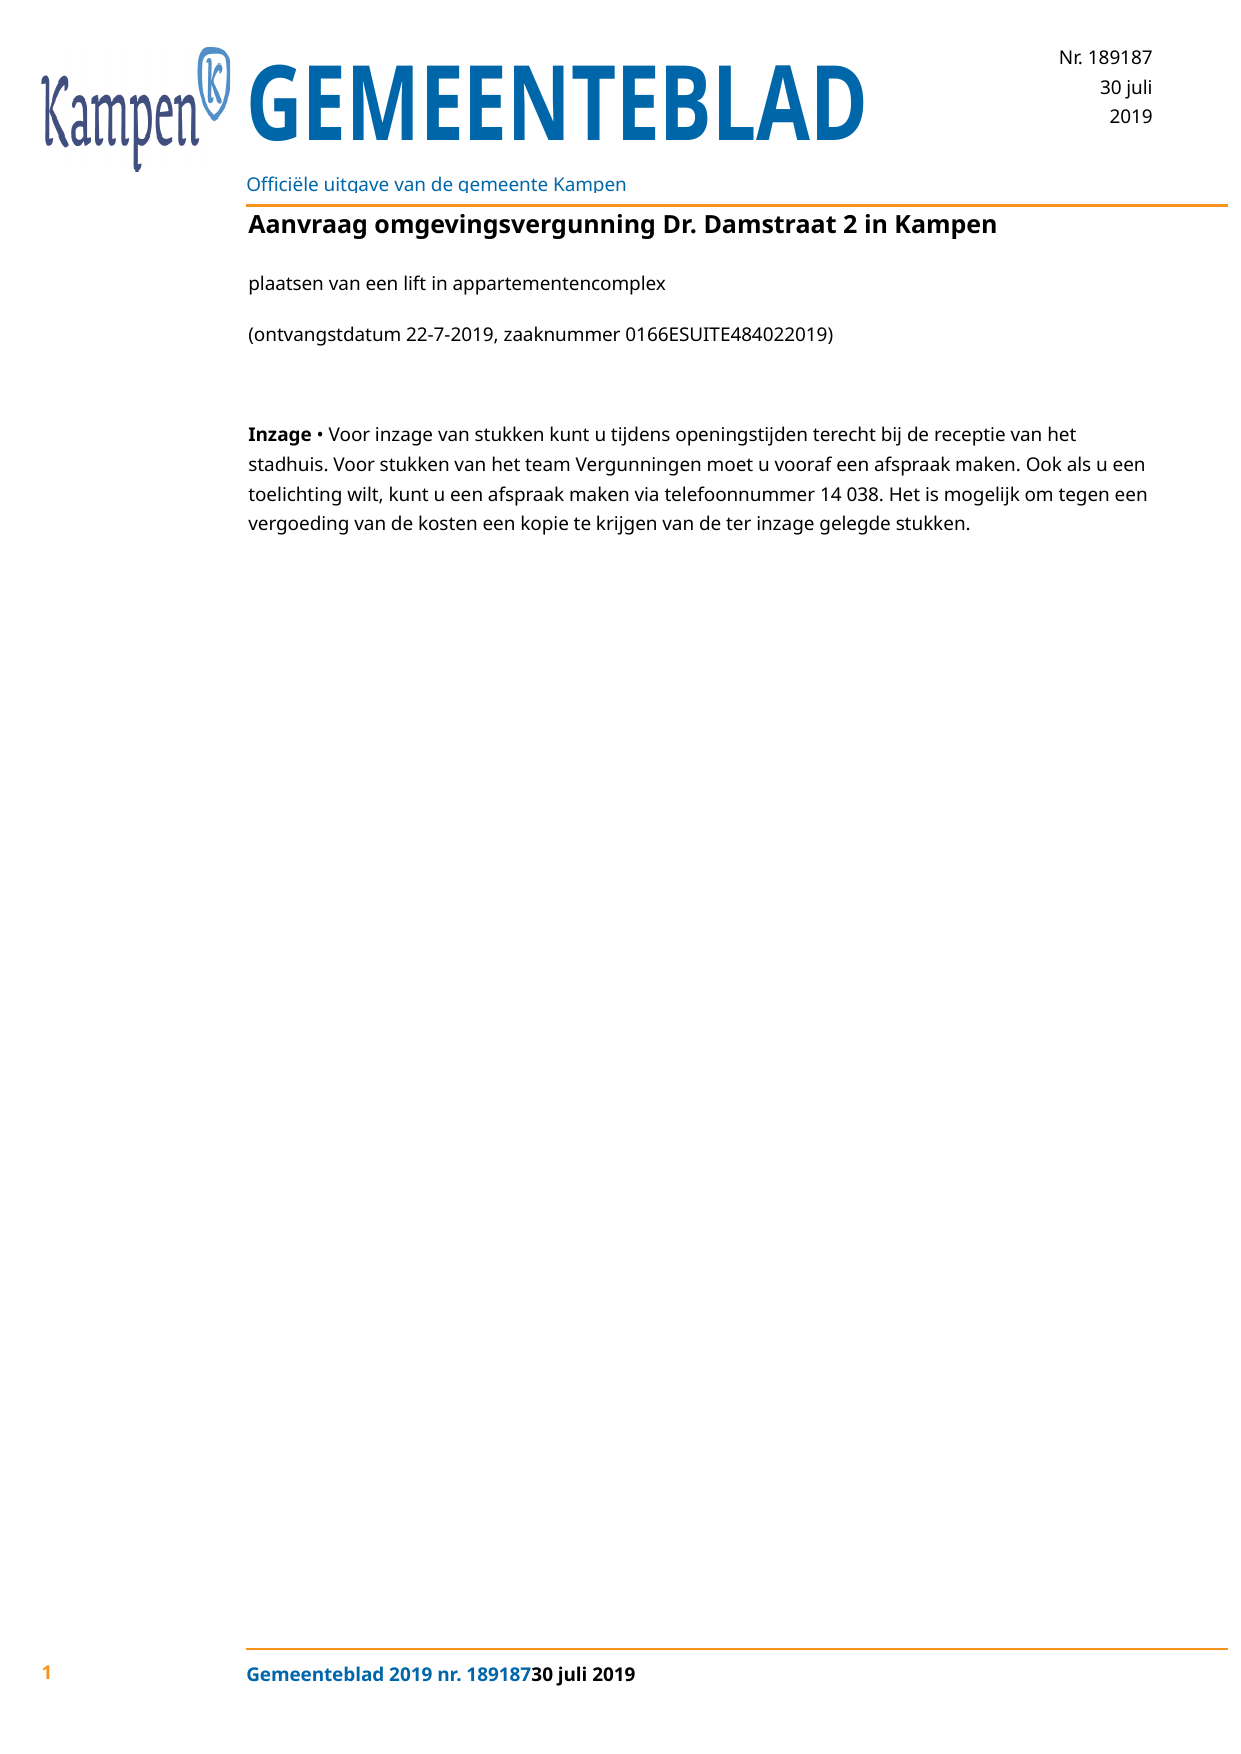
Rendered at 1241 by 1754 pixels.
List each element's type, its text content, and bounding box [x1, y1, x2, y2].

text plaatsen van een lift in appartementencomplex [248, 270, 1152, 296]
picture [41, 47, 231, 172]
text Aanvraag omgevingsvergunning Dr. Damstraat 2 in Kampen [248, 207, 1152, 241]
text Inzage • Voor inzage van stukken kunt u tijdens openingstijden terecht bij de receptie van het stadhuis. Voor stukken van het team Vergunningen moet u vooraf een afspraak maken. Ook als u een toelichting wilt, kunt u een afspraak maken via telefoonnummer 14 038. Het is mogelijk om tegen een vergoeding van de kosten een kopie te krijgen van de ter inzage gelegde stukken. [248, 422, 1152, 536]
text (ontvangstdatum 22-7-2019, zaaknummer 0166ESUITE484022019) [248, 321, 1152, 346]
